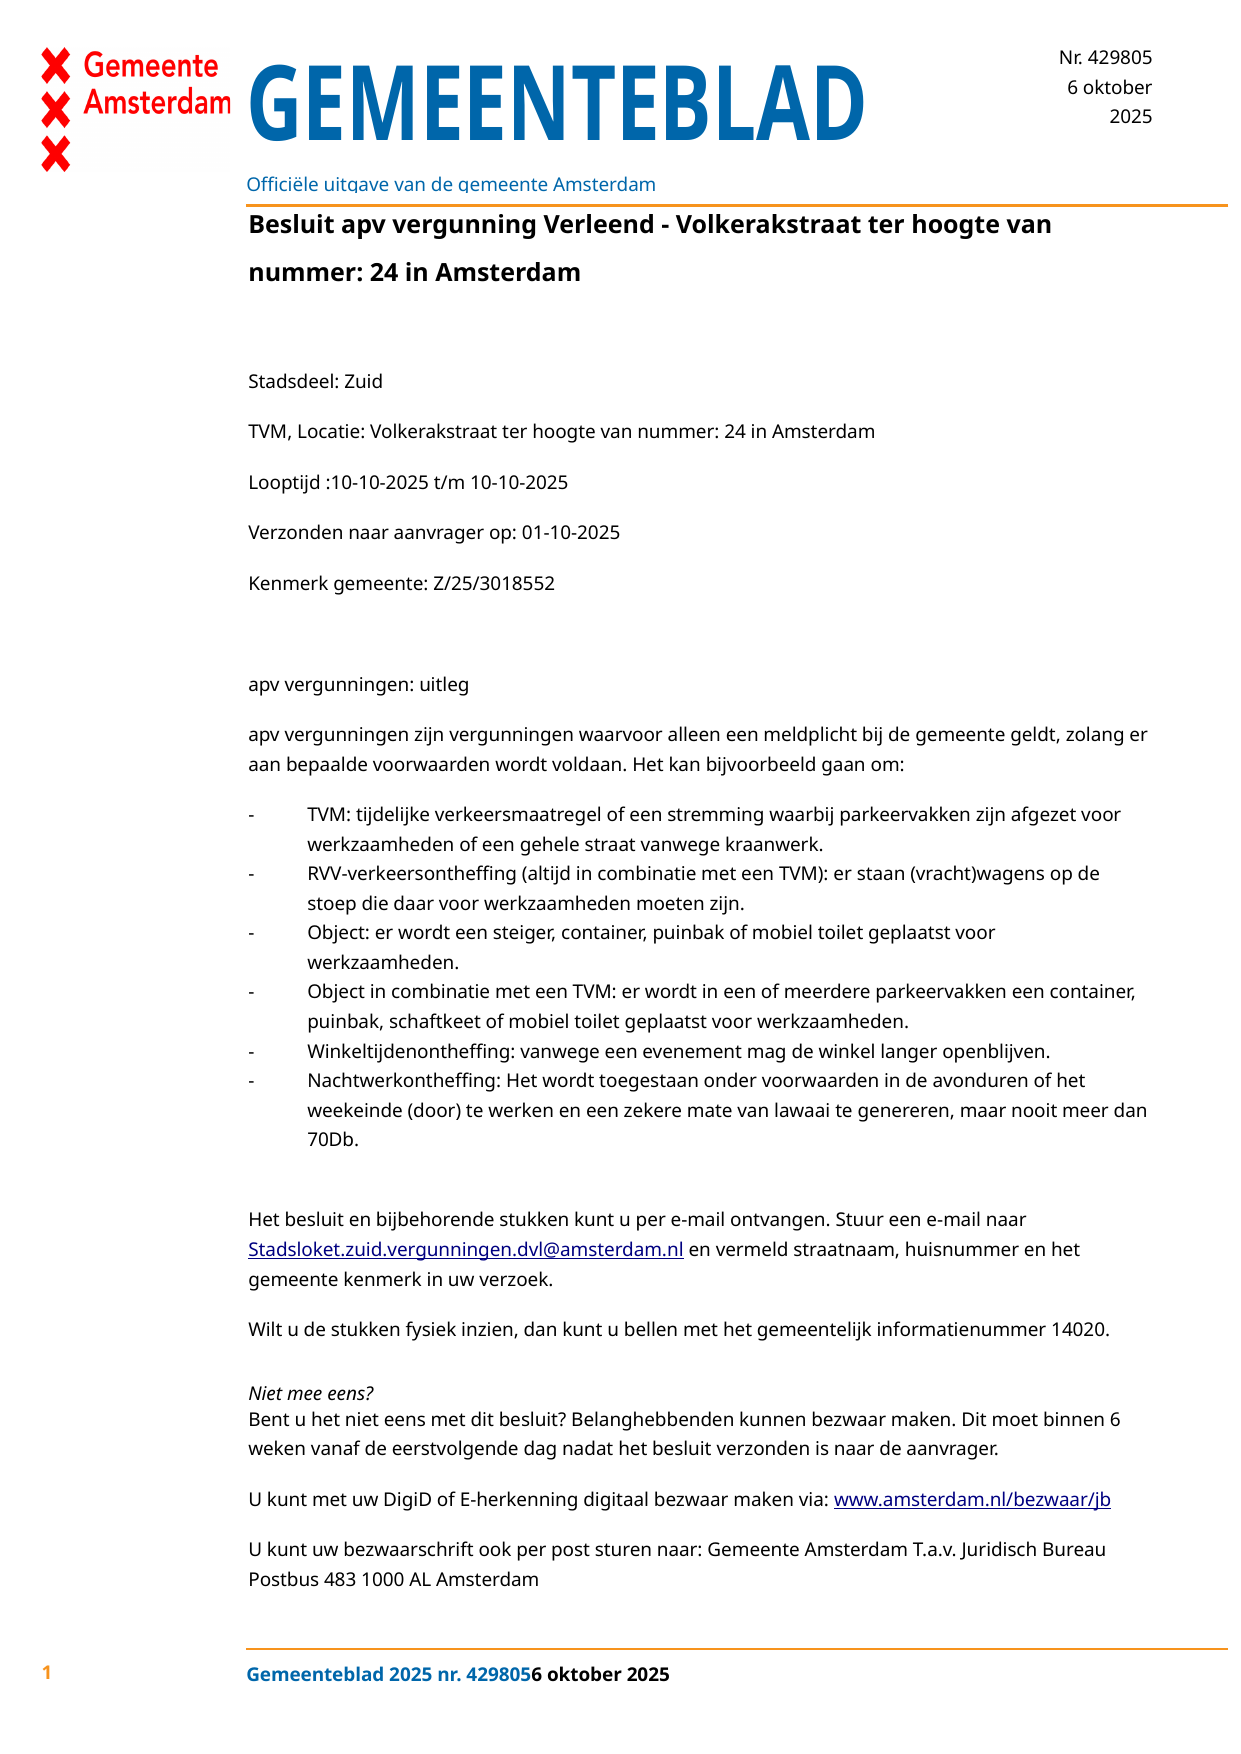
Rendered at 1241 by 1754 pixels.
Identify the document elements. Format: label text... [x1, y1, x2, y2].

text Stadsdeel: Zuid [248, 368, 1152, 394]
text apv vergunningen: uitleg [248, 671, 1152, 697]
text U kunt met uw DigiD of E-herkenning digitaal bezwaar maken via: www.amsterdam.nl/bezwaar/jb [248, 1486, 1152, 1512]
text Besluit apv vergunning Verleend - Volkerakstraat ter hoogte van nummer: 24 in Amsterdam [248, 207, 1152, 288]
list Winkeltijdenontheffing: vanwege een evenement mag de winkel langer openblijven. [248, 1038, 1152, 1064]
list Nachtwerkontheffing: Het wordt toegestaan onder voorwaarden in de avonduren of het weekeinde (door) te werken en een zekere mate van lawaai te genereren, maar nooit meer dan 70Db. [248, 1067, 1152, 1152]
list Object: er wordt een steiger, container, puinbak of mobiel toilet geplaatst voor werkzaamheden. [248, 919, 1152, 975]
text Bent u het niet eens met dit besluit? Belanghebbenden kunnen bezwaar maken. Dit moet binnen 6 weken vanaf de eerstvolgende dag nadat het besluit verzonden is naar de aanvrager. [248, 1406, 1152, 1461]
text TVM, Locatie: Volkerakstraat ter hoogte van nummer: 24 in Amsterdam [248, 419, 1152, 444]
text Niet mee eens? [248, 1380, 1152, 1406]
text Looptijd :10-10-2025 t/m 10-10-2025 [248, 469, 1152, 495]
text Wilt u de stukken fysiek inzien, dan kunt u bellen met het gemeentelijk informatienummer 14020. [248, 1316, 1152, 1342]
list TVM: tijdelijke verkeersmaatregel of een stremming waarbij parkeervakken zijn afgezet voor werkzaamheden of een gehele straat vanwege kraanwerk. [248, 801, 1152, 857]
text U kunt uw bezwaarschrift ook per post sturen naar: Gemeente Amsterdam T.a.v. Juridisch Bureau Postbus 483 1000 AL Amsterdam [248, 1536, 1152, 1592]
text Verzonden naar aanvrager op: 01-10-2025 [248, 519, 1152, 545]
list Object in combinatie met een TVM: er wordt in een of meerdere parkeervakken een container, puinbak, schaftkeet of mobiel toilet geplaatst voor werkzaamheden. [248, 979, 1152, 1034]
text apv vergunningen zijn vergunningen waarvoor alleen een meldplicht bij de gemeente geldt, zolang er aan bepaalde voorwaarden wordt voldaan. Het kan bijvoorbeeld gaan om: [248, 721, 1152, 777]
list RVV-verkeersontheffing (altijd in combinatie met een TVM): er staan (vracht)wagens op de stoep die daar voor werkzaamheden moeten zijn. [248, 860, 1152, 916]
picture [41, 47, 231, 172]
text Het besluit en bijbehorende stukken kunt u per e-mail ontvangen. Stuur een e-mail naar Stadsloket.zuid.vergunningen.dvl@amsterdam.nl en vermeld straatnaam, huisnummer en het gemeente kenmerk in uw verzoek. [248, 1207, 1152, 1292]
text Kenmerk gemeente: Z/25/3018552 [248, 570, 1152, 596]
